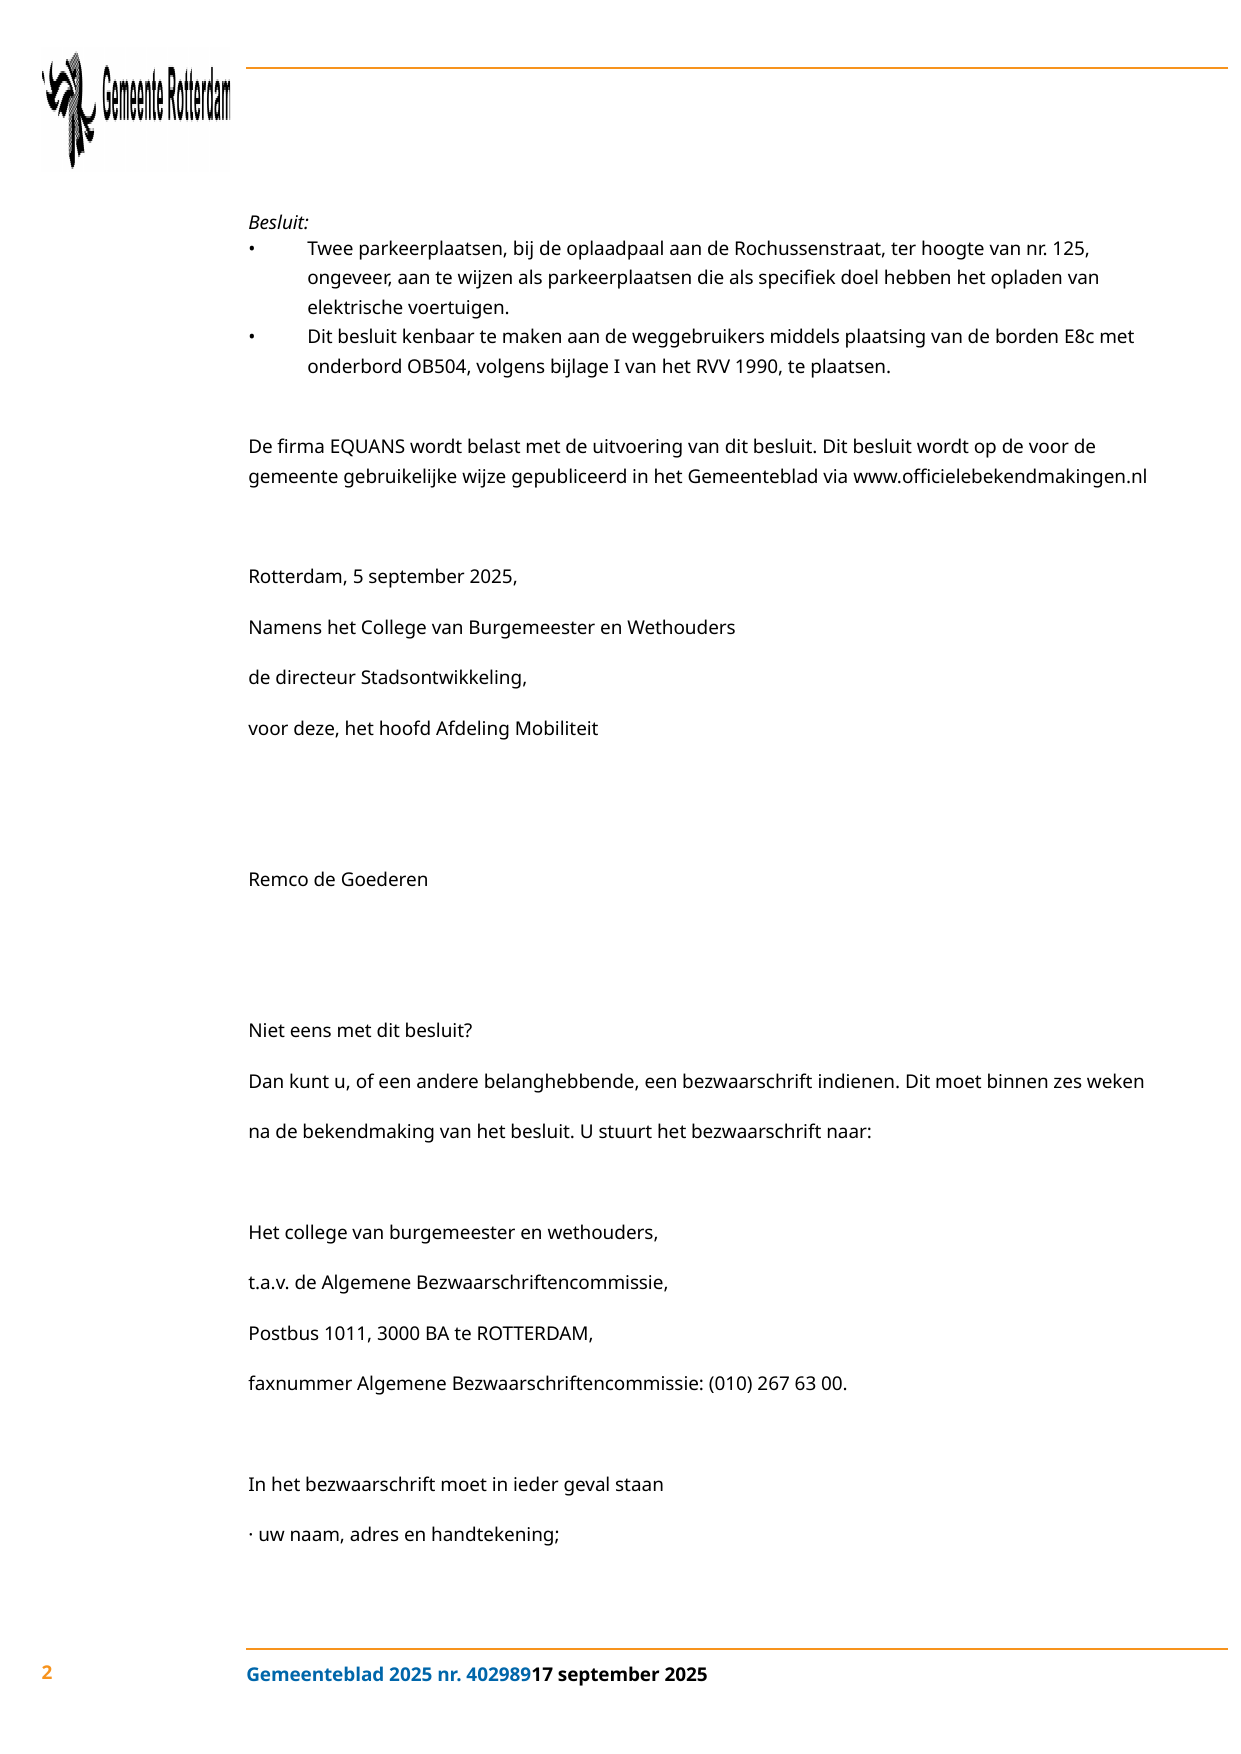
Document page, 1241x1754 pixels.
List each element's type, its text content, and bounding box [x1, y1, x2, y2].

text In het bezwaarschrift moet in ieder geval staan [248, 1471, 1152, 1497]
text De firma EQUANS wordt belast met de uitvoering van dit besluit. Dit besluit wordt op de voor de gemeente gebruikelijke wijze gepubliceerd in het Gemeenteblad via www.officielebekendmakingen.nl [248, 433, 1152, 488]
text voor deze, het hoofd Afdeling Mobiliteit [248, 715, 1152, 741]
text de directeur Stadsontwikkeling, [248, 664, 1152, 690]
text Remco de Goederen [248, 866, 1152, 892]
text faxnummer Algemene Bezwaarschriftencommissie: (010) 267 63 00. [248, 1370, 1152, 1396]
text · uw naam, adres en handtekening; [248, 1522, 1152, 1547]
text Rotterdam, 5 september 2025, [248, 564, 1152, 589]
text Dan kunt u, of een andere belanghebbende, een bezwaarschrift indienen. Dit moet binnen zes weken [248, 1068, 1152, 1093]
text Niet eens met dit besluit? [248, 1017, 1152, 1043]
text Namens het College van Burgemeester en Wethouders [248, 614, 1152, 640]
picture [41, 47, 231, 172]
list Dit besluit kenbaar te maken aan de weggebruikers middels plaatsing van de borden E8c met onderbord OB504, volgens bijlage I van het RVV 1990, te plaatsen. [248, 324, 1152, 379]
list Twee parkeerplaatsen, bij de oplaadpaal aan de Rochussenstraat, ter hoogte van nr. 125, ongeveer, aan te wijzen als parkeerplaatsen die als specifiek doel hebben het opladen van elektrische voertuigen. [248, 235, 1152, 320]
text Het college van burgemeester en wethouders, [248, 1219, 1152, 1245]
text t.a.v. de Algemene Bezwaarschriftencommissie, [248, 1269, 1152, 1295]
text Besluit: [248, 209, 1152, 235]
text na de bekendmaking van het besluit. U stuurt het bezwaarschrift naar: [248, 1118, 1152, 1144]
text Postbus 1011, 3000 BA te ROTTERDAM, [248, 1320, 1152, 1346]
